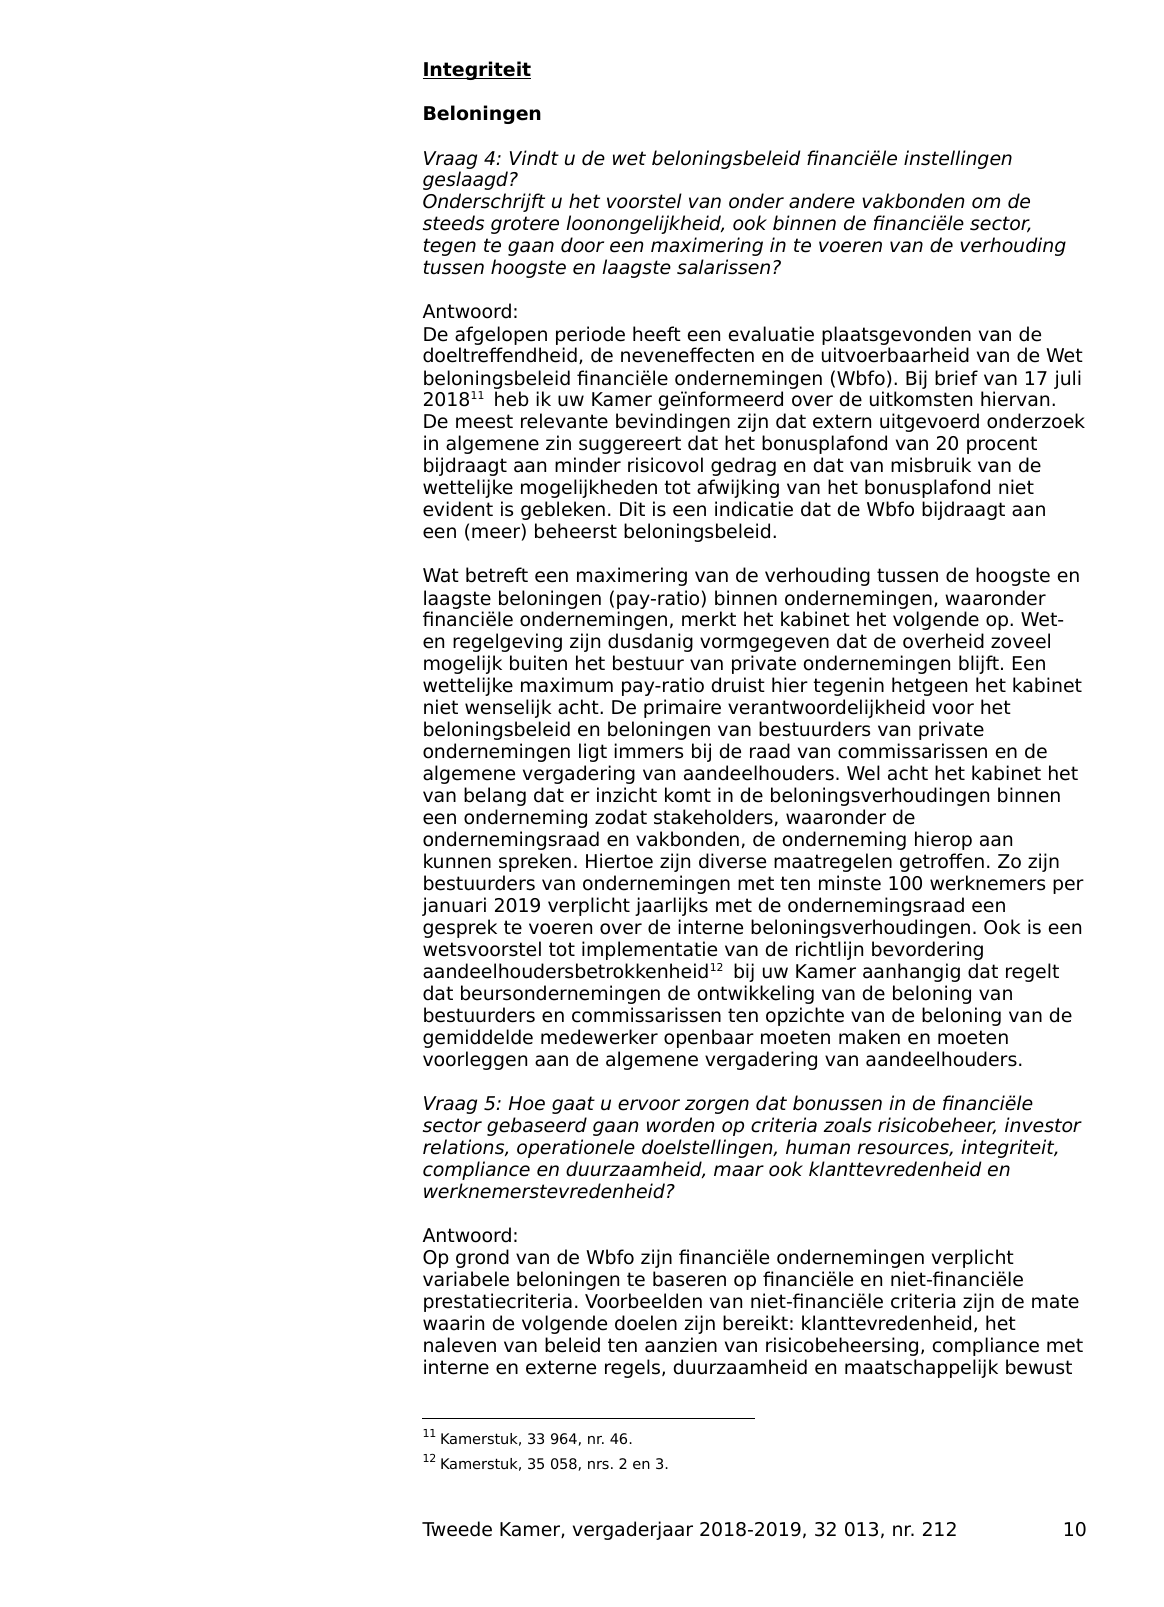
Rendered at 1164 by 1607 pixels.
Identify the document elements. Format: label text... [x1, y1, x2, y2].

text Kamerstuk, 35 058, nrs. 2 en 3. [422, 1452, 1087, 1474]
text Kamerstuk, 33 964, nr. 46. [422, 1427, 1087, 1449]
text Op grond van de Wbfo zijn financiële ondernemingen verplicht variabele beloningen te baseren op financiële en niet-financiële prestatiecriteria. Voorbeelden van niet-financiële criteria zijn de mate waarin de volgende doelen zijn bereikt: klanttevredenheid, het naleven van beleid ten aanzien van risicobeheersing, compliance met interne en externe regels, duurzaamheid en maatschappelijk bewust [422, 1247, 1087, 1379]
text Antwoord: [422, 1225, 1087, 1247]
text De afgelopen periode heeft een evaluatie plaatsgevonden van de doeltreffendheid, de neveneffecten en de uitvoerbaarheid van de Wet beloningsbeleid financiële ondernemingen (Wbfo). Bij brief van 17 juli 2018 heb ik uw Kamer geïnformeerd over de uitkomsten hiervan. De meest relevante bevindingen zijn dat extern uitgevoerd onderzoek in algemene zin suggereert dat het bonusplafond van 20 procent bijdraagt aan minder risicovol gedrag en dat van misbruik van de wettelijke mogelijkheden tot afwijking van het bonusplafond niet evident is gebleken. Dit is een indicatie dat de Wbfo bijdraagt aan een (meer) beheerst beloningsbeleid. [422, 323, 1087, 543]
text Wat betreft een maximering van de verhouding tussen de hoogste en laagste beloningen (pay-ratio) binnen ondernemingen, waaronder financiële ondernemingen, merkt het kabinet het volgende op. Wet- en regelgeving zijn dusdanig vormgegeven dat de overheid zoveel mogelijk buiten het bestuur van private ondernemingen blijft. Een wettelijke maximum pay-ratio druist hier tegenin hetgeen het kabinet niet wenselijk acht. De primaire verantwoordelijkheid voor het beloningsbeleid en beloningen van bestuurders van private ondernemingen ligt immers bij de raad van commissarissen en de algemene vergadering van aandeelhouders. Wel acht het kabinet het van belang dat er inzicht komt in de beloningsverhoudingen binnen een onderneming zodat stakeholders, waaronder de ondernemingsraad en vakbonden, de onderneming hierop aan kunnen spreken. Hiertoe zijn diverse maatregelen getroffen. Zo zijn bestuurders van ondernemingen met ten minste 100 werknemers per januari 2019 verplicht jaarlijks met de ondernemingsraad een gesprek te voeren over de interne beloningsverhoudingen. Ook is een wetsvoorstel tot implementatie van de richtlijn bevordering aandeelhoudersbetrokkenheid bij uw Kamer aanhangig dat regelt dat beursondernemingen de ontwikkeling van de beloning van bestuurders en commissarissen ten opzichte van de beloning van de gemiddelde medewerker openbaar moeten maken en moeten voorleggen aan de algemene vergadering van aandeelhouders. [422, 565, 1087, 1071]
text Vraag 4: Vindt u de wet beloningsbeleid financiële instellingen geslaagd? [422, 147, 1087, 191]
subtitle Integriteit [422, 59, 1087, 81]
subtitle Beloningen [422, 103, 1087, 125]
text Antwoord: [422, 301, 1087, 323]
text Vraag 5: Hoe gaat u ervoor zorgen dat bonussen in de financiële sector gebaseerd gaan worden op criteria zoals risicobeheer, investor relations, operationele doelstellingen, human resources, integriteit, compliance en duurzaamheid, maar ook klanttevredenheid en werknemerstevredenheid? [422, 1093, 1087, 1203]
text Onderschrijft u het voorstel van onder andere vakbonden om de steeds grotere loonongelijkheid, ook binnen de financiële sector, tegen te gaan door een maximering in te voeren van de verhouding tussen hoogste en laagste salarissen? [422, 191, 1087, 279]
